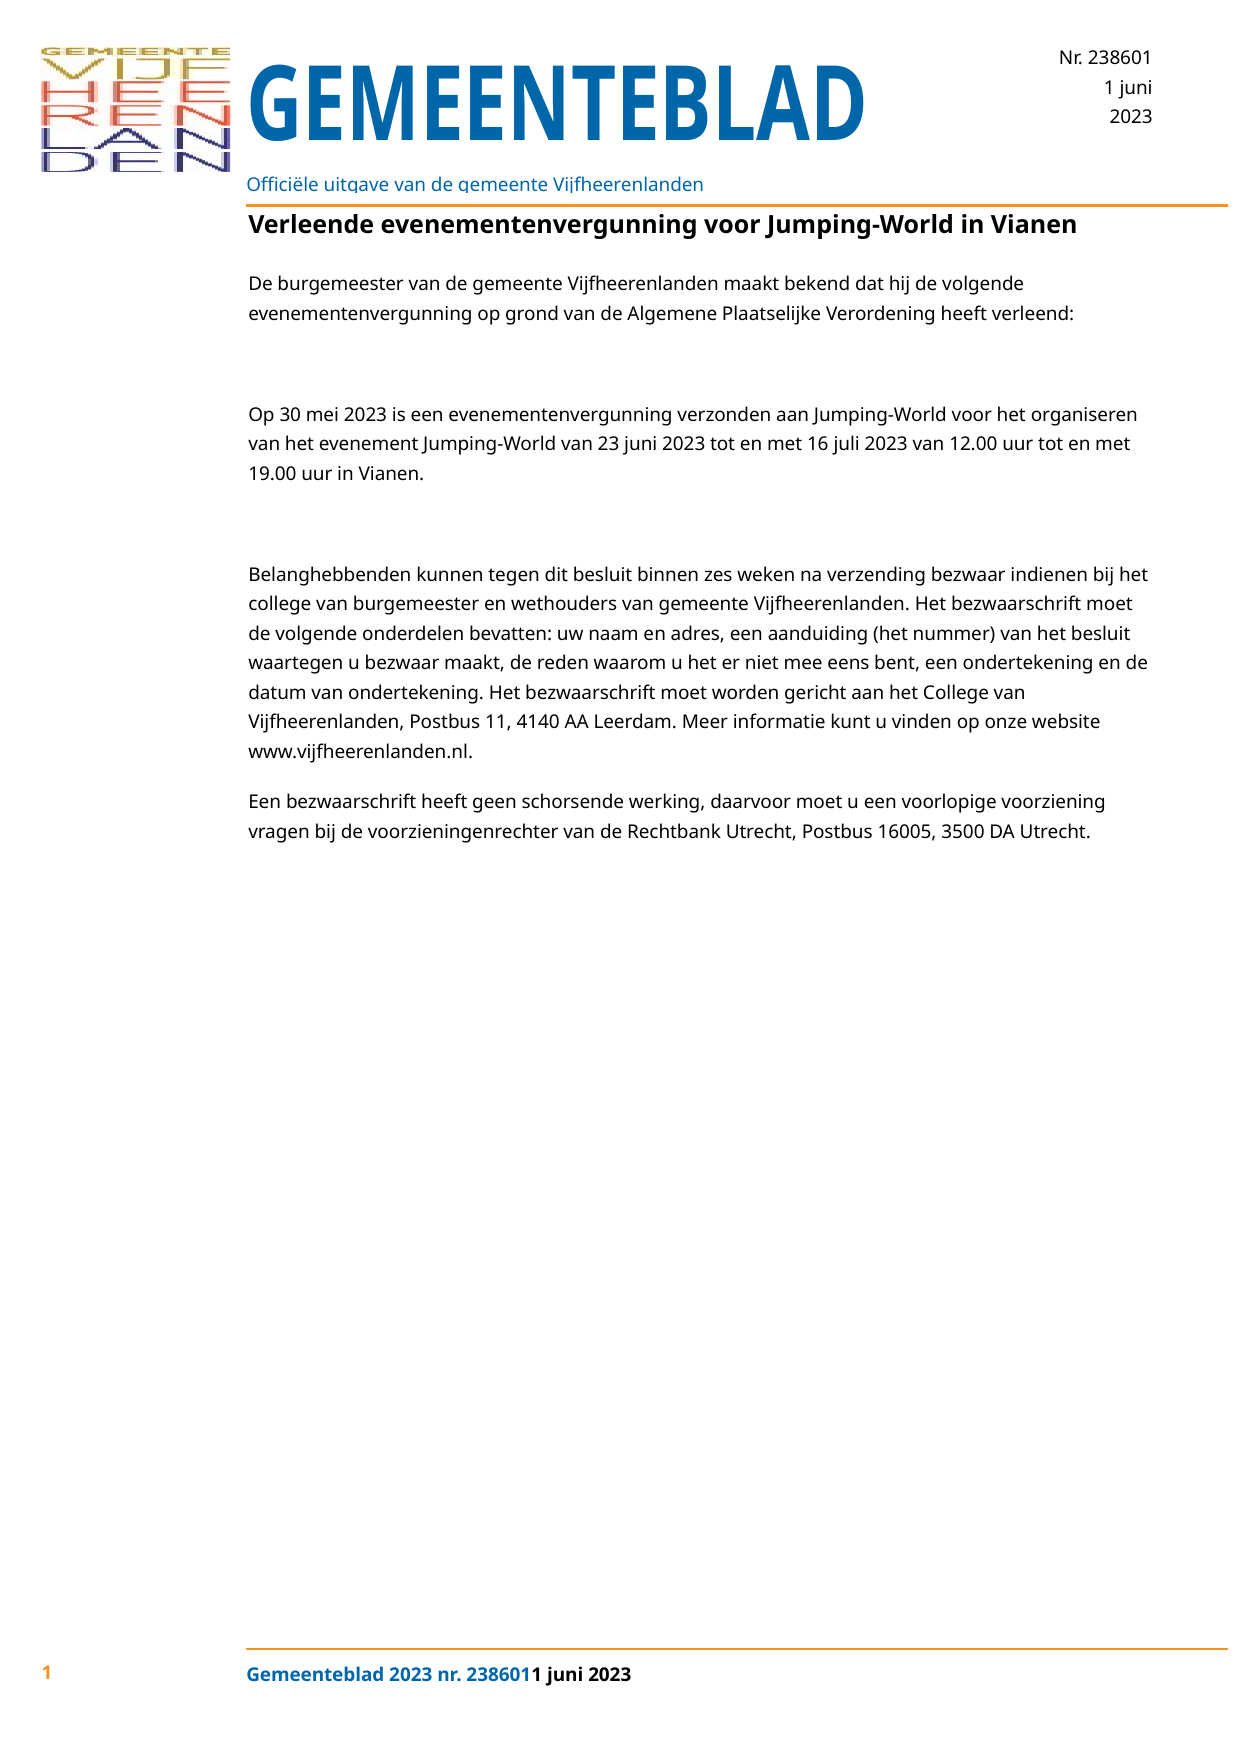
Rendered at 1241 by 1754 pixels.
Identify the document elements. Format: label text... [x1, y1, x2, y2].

text De burgemeester van de gemeente Vijfheerenlanden maakt bekend dat hij de volgende evenementenvergunning op grond van de Algemene Plaatselijke Verordening heeft verleend: [248, 270, 1152, 326]
picture [41, 47, 231, 172]
text Op 30 mei 2023 is een evenementenvergunning verzonden aan Jumping-World voor het organiseren van het evenement Jumping-World van 23 juni 2023 tot en met 16 juli 2023 van 12.00 uur tot en met 19.00 uur in Vianen. [248, 401, 1152, 486]
text Belanghebbenden kunnen tegen dit besluit binnen zes weken na verzending bezwaar indienen bij het college van burgemeester en wethouders van gemeente Vijfheerenlanden. Het bezwaarschrift moet de volgende onderdelen bevatten: uw naam en adres, een aanduiding (het nummer) van het besluit waartegen u bezwaar maakt, de reden waarom u het er niet mee eens bent, een ondertekening en de datum van ondertekening. Het bezwaarschrift moet worden gericht aan het College van Vijfheerenlanden, Postbus 11, 4140 AA Leerdam. Meer informatie kunt u vinden op onze website www.vijfheerenlanden.nl. [248, 561, 1152, 764]
text Verleende evenementenvergunning voor Jumping-World in Vianen [248, 207, 1152, 241]
text Een bezwaarschrift heeft geen schorsende werking, daarvoor moet u een voorlopige voorziening vragen bij de voorzieningenrechter van de Rechtbank Utrecht, Postbus 16005, 3500 DA Utrecht. [248, 789, 1152, 844]
